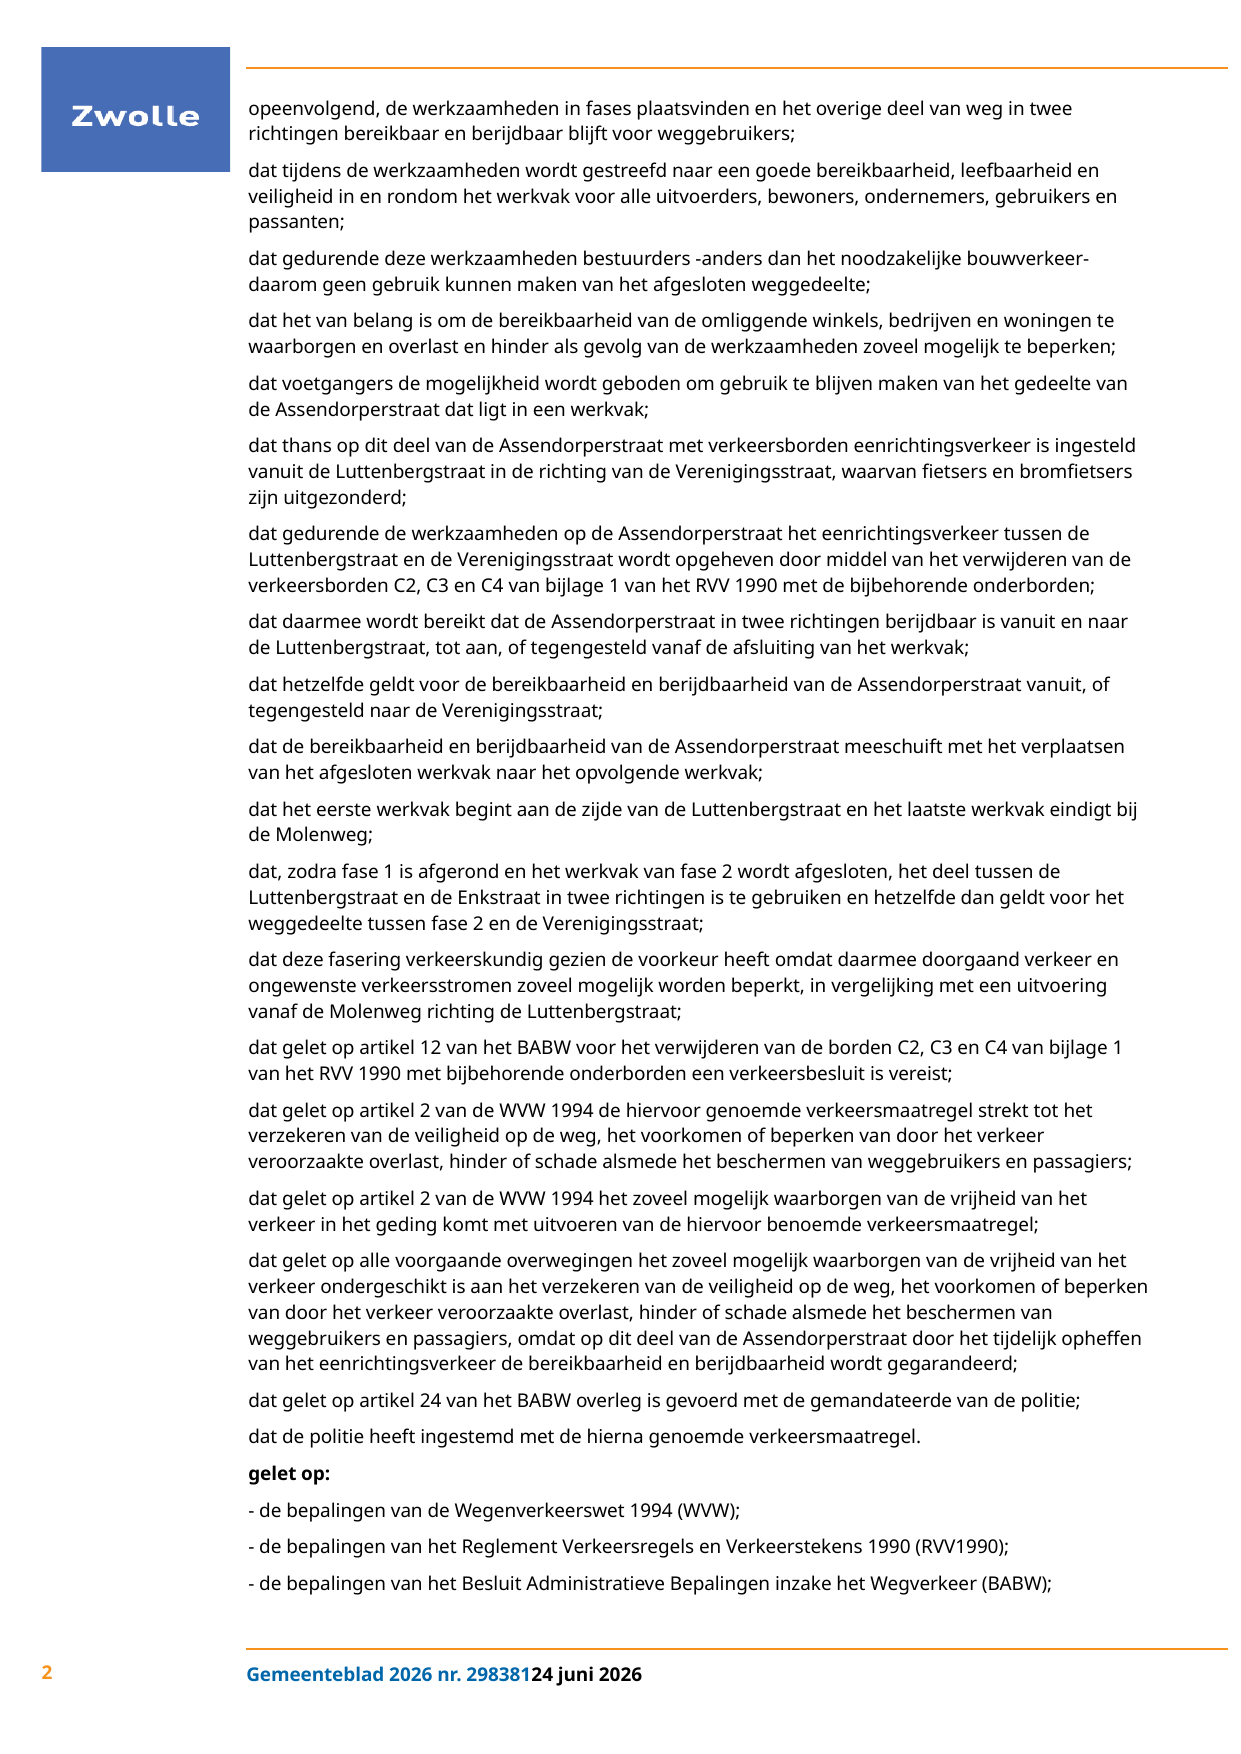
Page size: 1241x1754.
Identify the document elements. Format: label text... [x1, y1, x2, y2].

text dat voetgangers de mogelijkheid wordt geboden om gebruik te blijven maken van het gedeelte van de Assendorperstraat dat ligt in een werkvak; [248, 370, 1152, 422]
text dat de bereikbaarheid en berijdbaarheid van de Assendorperstraat meeschuift met het verplaatsen van het afgesloten werkvak naar het opvolgende werkvak; [248, 733, 1152, 785]
text dat gelet op artikel 24 van het BABW overleg is gevoerd met de gemandateerde van de politie; [248, 1387, 1152, 1413]
picture [41, 47, 231, 172]
text - de bepalingen van het Reglement Verkeersregels en Verkeerstekens 1990 (RVV1990); [248, 1534, 1152, 1559]
text dat gelet op artikel 2 van de WVW 1994 het zoveel mogelijk waarborgen van de vrijheid van het verkeer in het geding komt met uitvoeren van de hiervoor benoemde verkeersmaatregel; [248, 1185, 1152, 1237]
text - de bepalingen van het Besluit Administratieve Bepalingen inzake het Wegverkeer (BABW); [248, 1570, 1152, 1596]
text - de bepalingen van de Wegenverkeerswet 1994 (WVW); [248, 1497, 1152, 1523]
text dat gedurende de werkzaamheden op de Assendorperstraat het eenrichtingsverkeer tussen de Luttenbergstraat en de Verenigingsstraat wordt opgeheven door middel van het verwijderen van de verkeersborden C2, C3 en C4 van bijlage 1 van het RVV 1990 met de bijbehorende onderborden; [248, 521, 1152, 598]
text opeenvolgend, de werkzaamheden in fases plaatsvinden en het overige deel van weg in twee richtingen bereikbaar en berijdbaar blijft voor weggebruikers; [248, 95, 1152, 146]
text dat de politie heeft ingestemd met de hierna genoemde verkeersmaatregel. [248, 1424, 1152, 1449]
text dat het eerste werkvak begint aan de zijde van de Luttenbergstraat en het laatste werkvak eindigt bij de Molenweg; [248, 796, 1152, 847]
text dat gelet op artikel 12 van het BABW voor het verwijderen van de borden C2, C3 en C4 van bijlage 1 van het RVV 1990 met bijbehorende onderborden een verkeersbesluit is vereist; [248, 1034, 1152, 1086]
text dat deze fasering verkeerskundig gezien de voorkeur heeft omdat daarmee doorgaand verkeer en ongewenste verkeersstromen zoveel mogelijk worden beperkt, in vergelijking met een uitvoering vanaf de Molenweg richting de Luttenbergstraat; [248, 946, 1152, 1024]
text dat gedurende deze werkzaamheden bestuurders -anders dan het noodzakelijke bouwverkeer- daarom geen gebruik kunnen maken van het afgesloten weggedeelte; [248, 245, 1152, 297]
text dat tijdens de werkzaamheden wordt gestreefd naar een goede bereikbaarheid, leefbaarheid en veiligheid in en rondom het werkvak voor alle uitvoerders, bewoners, ondernemers, gebruikers en passanten; [248, 157, 1152, 234]
text dat het van belang is om de bereikbaarheid van de omliggende winkels, bedrijven en woningen te waarborgen en overlast en hinder als gevolg van de werkzaamheden zoveel mogelijk te beperken; [248, 308, 1152, 359]
text gelet op: [248, 1460, 1152, 1486]
text dat gelet op artikel 2 van de WVW 1994 de hiervoor genoemde verkeersmaatregel strekt tot het verzekeren van de veiligheid op de weg, het voorkomen of beperken van door het verkeer veroorzaakte overlast, hinder of schade alsmede het beschermen van weggebruikers en passagiers; [248, 1097, 1152, 1174]
text dat hetzelfde geldt voor de bereikbaarheid en berijdbaarheid van de Assendorperstraat vanuit, of tegengesteld naar de Verenigingsstraat; [248, 671, 1152, 723]
text dat, zodra fase 1 is afgerond en het werkvak van fase 2 wordt afgesloten, het deel tussen de Luttenbergstraat en de Enkstraat in twee richtingen is te gebruiken en hetzelfde dan geldt voor het weggedeelte tussen fase 2 en de Verenigingsstraat; [248, 858, 1152, 936]
text dat thans op dit deel van de Assendorperstraat met verkeersborden eenrichtingsverkeer is ingesteld vanuit de Luttenbergstraat in de richting van de Verenigingsstraat, waarvan fietsers en bromfietsers zijn uitgezonderd; [248, 432, 1152, 510]
text dat daarmee wordt bereikt dat de Assendorperstraat in twee richtingen berijdbaar is vanuit en naar de Luttenbergstraat, tot aan, of tegengesteld vanaf de afsluiting van het werkvak; [248, 609, 1152, 660]
text dat gelet op alle voorgaande overwegingen het zoveel mogelijk waarborgen van de vrijheid van het verkeer ondergeschikt is aan het verzekeren van de veiligheid op de weg, het voorkomen of beperken van door het verkeer veroorzaakte overlast, hinder of schade alsmede het beschermen van weggebruikers en passagiers, omdat op dit deel van de Assendorperstraat door het tijdelijk opheffen van het eenrichtingsverkeer de bereikbaarheid en berijdbaarheid wordt gegarandeerd; [248, 1247, 1152, 1376]
